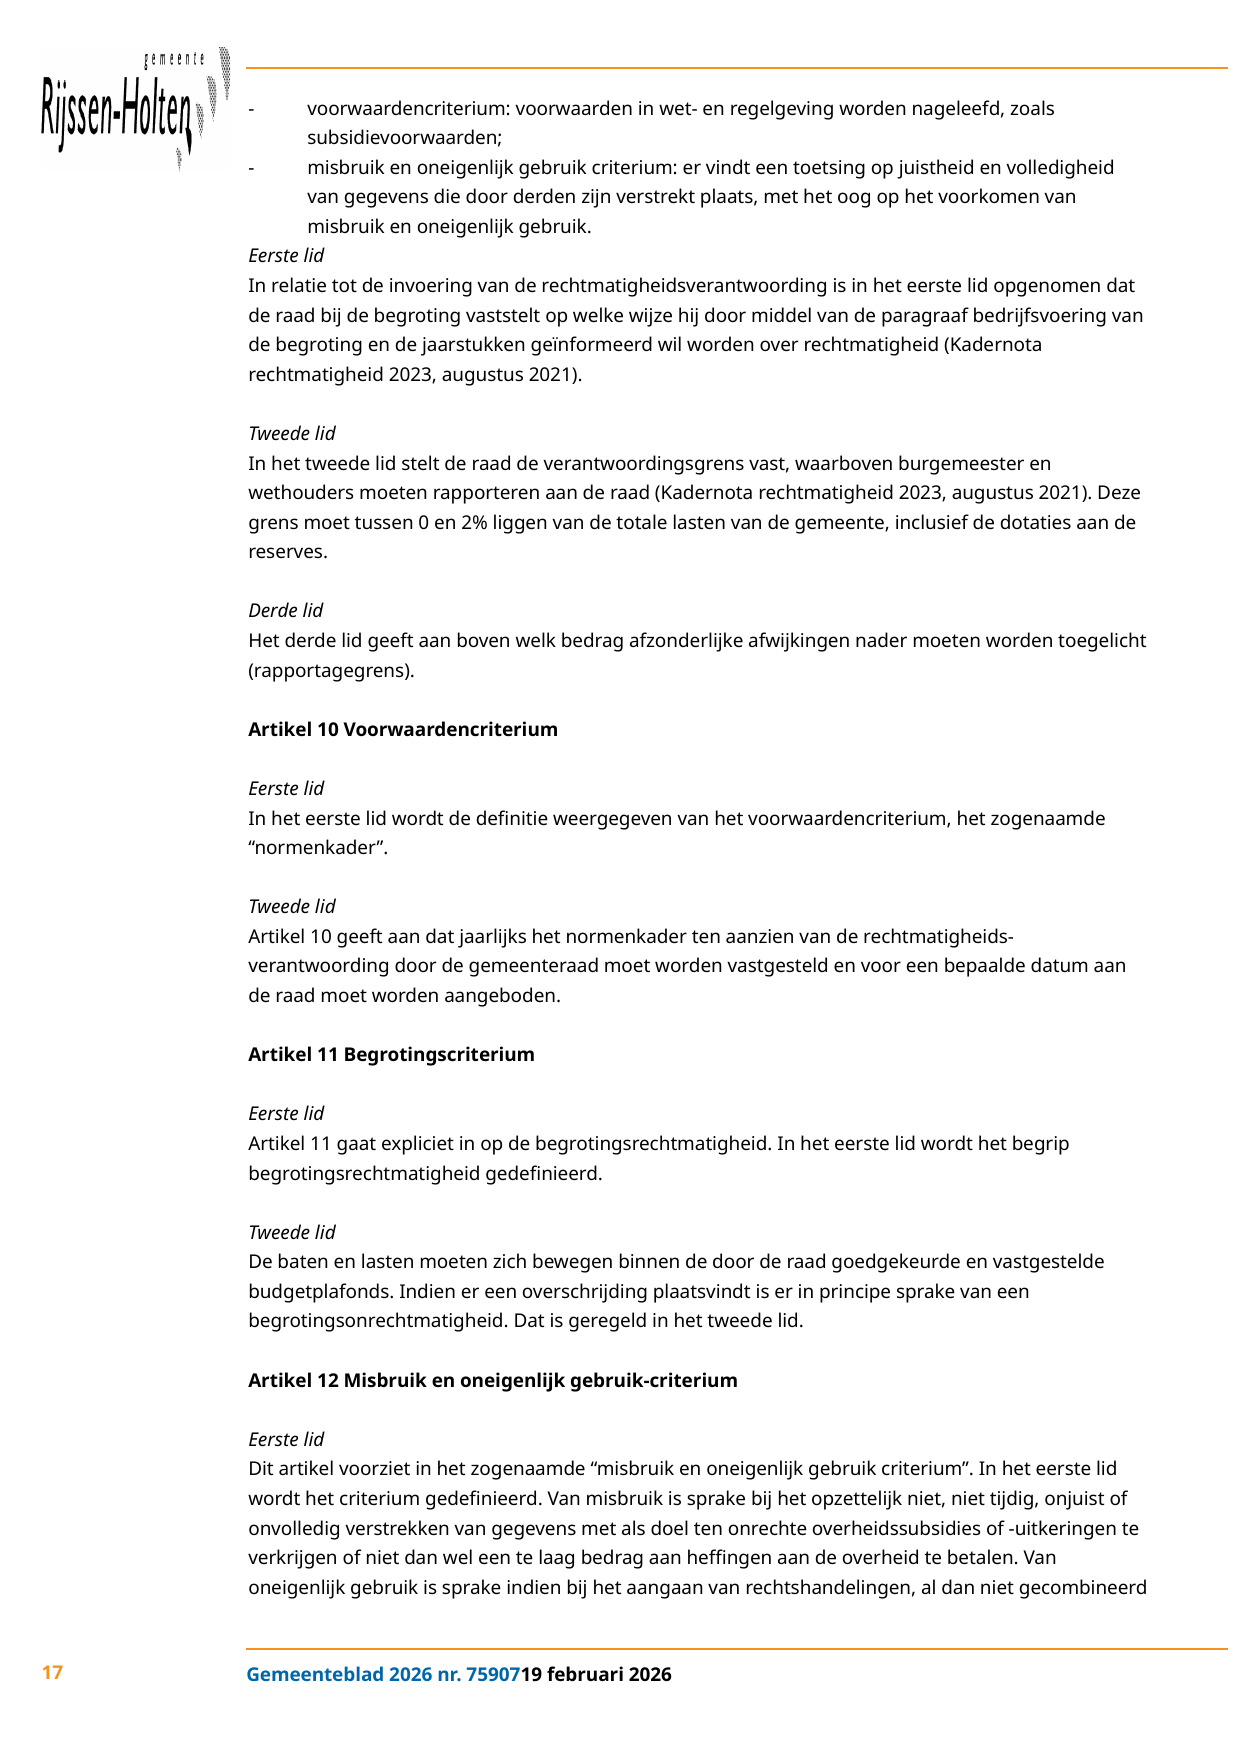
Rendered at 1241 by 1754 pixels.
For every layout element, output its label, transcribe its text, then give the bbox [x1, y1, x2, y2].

text In het tweede lid stelt de raad de verantwoordingsgrens vast, waarboven burgemeester en wethouders moeten rapporteren aan de raad (Kadernota rechtmatigheid 2023, augustus 2021). Deze grens moet tussen 0 en 2% liggen van de totale lasten van de gemeente, inclusief de dotaties aan de reserves. [248, 450, 1152, 564]
text Eerste lid [248, 1426, 1152, 1452]
text Tweede lid [248, 420, 1152, 446]
text Dit artikel voorziet in het zogenaamde “misbruik en oneigenlijk gebruik criterium”. In het eerste lid wordt het criterium gedefinieerd. Van misbruik is sprake bij het opzettelijk niet, niet tijdig, onjuist of onvolledig verstrekken van gegevens met als doel ten onrechte overheidssubsidies of -uitkeringen te verkrijgen of niet dan wel een te laag bedrag aan heffingen aan de overheid te betalen. Van oneigenlijk gebruik is sprake indien bij het aangaan van rechtshandelingen, al dan niet gecombineerd [248, 1456, 1152, 1600]
picture [41, 47, 231, 172]
text In het eerste lid wordt de definitie weergegeven van het voorwaardencriterium, het zogenaamde “normenkader”. [248, 805, 1152, 860]
text Tweede lid [248, 1219, 1152, 1245]
text Artikel 10 geeft aan dat jaarlijks het normenkader ten aanzien van de rechtmatigheids-verantwoording door de gemeenteraad moet worden vastgesteld en voor een bepaalde datum aan de raad moet worden aangeboden. [248, 923, 1152, 1008]
text Artikel 12 Misbruik en oneigenlijk gebruik-criterium [248, 1367, 1152, 1393]
text Artikel 11 gaat expliciet in op de begrotingsrechtmatigheid. In het eerste lid wordt het begrip begrotingsrechtmatigheid gedefinieerd. [248, 1130, 1152, 1186]
list voorwaardencriterium: voorwaarden in wet- en regelgeving worden nageleefd, zoals subsidievoorwaarden; [248, 95, 1152, 150]
text Eerste lid [248, 775, 1152, 801]
text Artikel 11 Begrotingscriterium [248, 1041, 1152, 1067]
text Eerste lid [248, 243, 1152, 268]
text Tweede lid [248, 893, 1152, 919]
list misbruik en oneigenlijk gebruik criterium: er vindt een toetsing op juistheid en volledigheid van gegevens die door derden zijn verstrekt plaats, met het oog op het voorkomen van misbruik en oneigenlijk gebruik. [248, 154, 1152, 239]
text Het derde lid geeft aan boven welk bedrag afzonderlijke afwijkingen nader moeten worden toegelicht (rapportagegrens). [248, 627, 1152, 683]
text Derde lid [248, 598, 1152, 623]
text In relatie tot de invoering van de rechtmatigheidsverantwoording is in het eerste lid opgenomen dat de raad bij de begroting vaststelt op welke wijze hij door middel van de paragraaf bedrijfsvoering van de begroting en de jaarstukken geïnformeerd wil worden over rechtmatigheid (Kadernota rechtmatigheid 2023, augustus 2021). [248, 272, 1152, 387]
text Eerste lid [248, 1101, 1152, 1126]
text Artikel 10 Voorwaardencriterium [248, 716, 1152, 742]
text De baten en lasten moeten zich bewegen binnen de door de raad goedgekeurde en vastgestelde budgetplafonds. Indien er een overschrijding plaatsvindt is er in principe sprake van een begrotingsonrechtmatigheid. Dat is geregeld in het tweede lid. [248, 1248, 1152, 1333]
